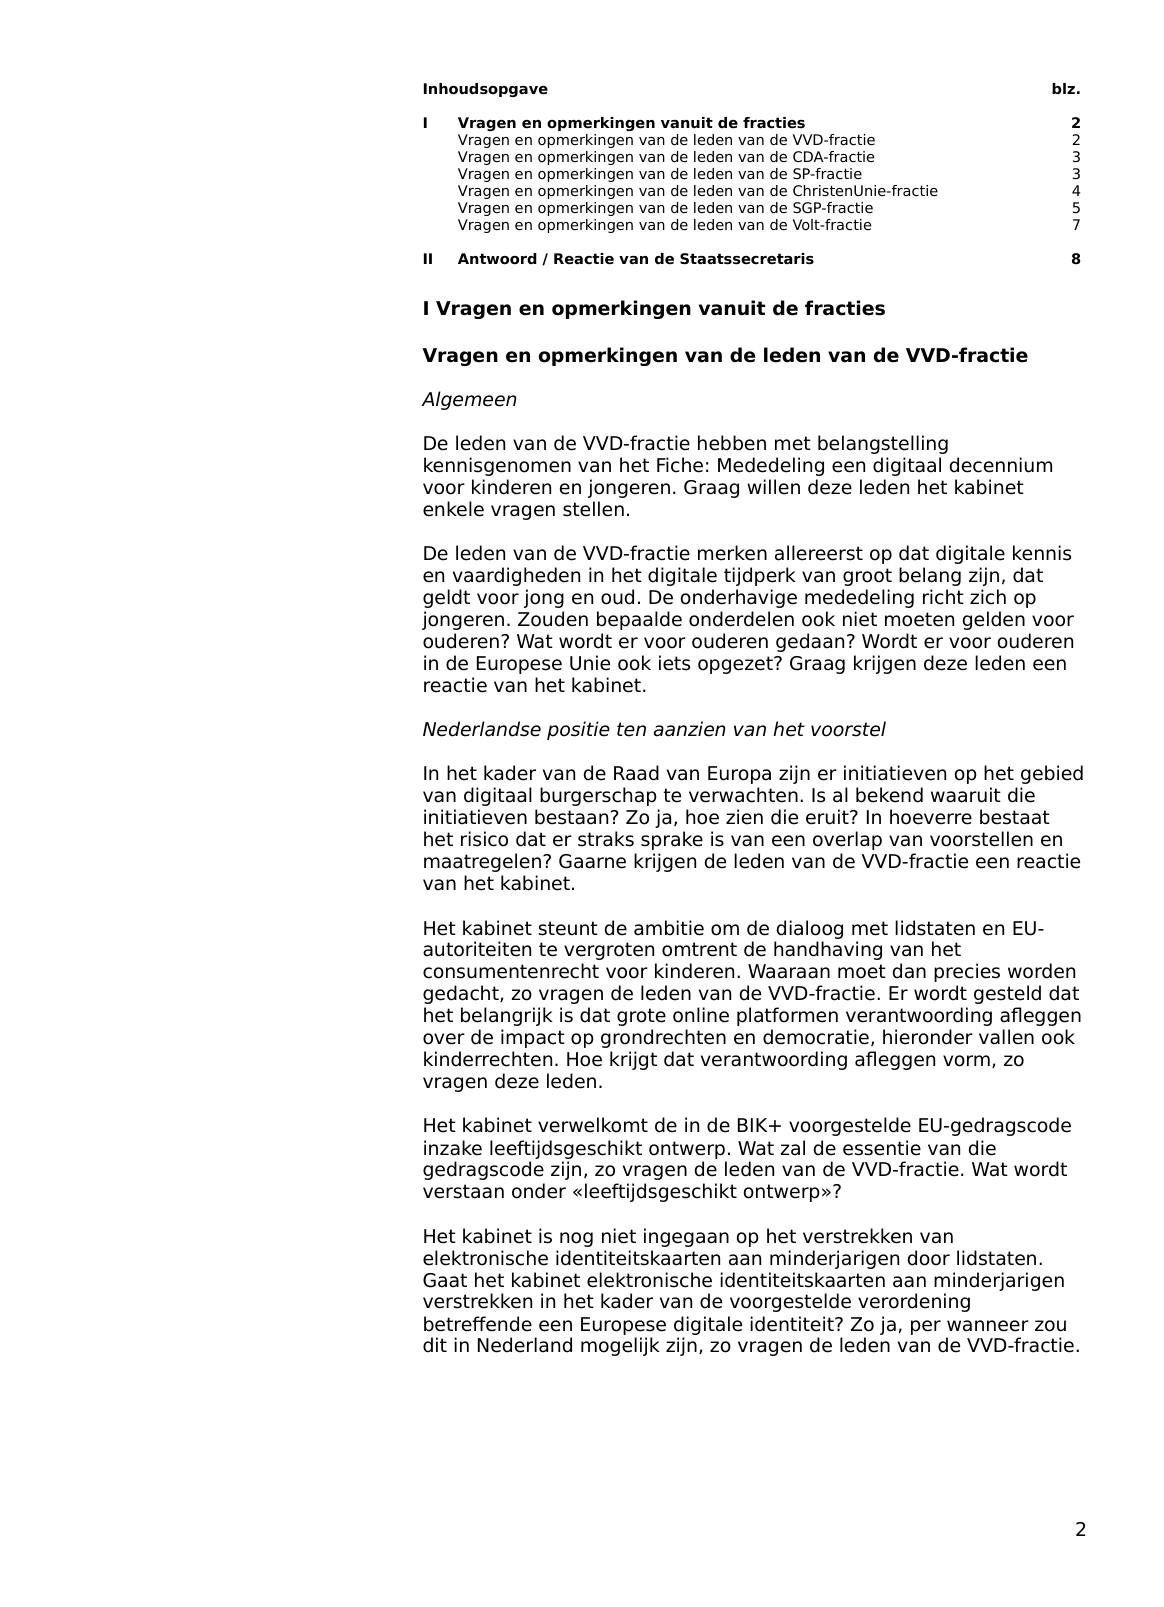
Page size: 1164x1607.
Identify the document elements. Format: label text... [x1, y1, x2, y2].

table_cell Vragen en opmerkingen vanuit de fracties [452, 115, 1028, 132]
table_cell [422, 149, 452, 166]
table_cell [1028, 234, 1087, 251]
table_cell [422, 166, 452, 183]
text De leden van de VVD-fractie merken allereerst op dat digitale kennis en vaardigheden in het digitale tijdperk van groot belang zijn, dat geldt voor jong en oud. De onderhavige mededeling richt zich op jongeren. Zouden bepaalde onderdelen ook niet moeten gelden voor ouderen? Wat wordt er voor ouderen gedaan? Wordt er voor ouderen in de Europese Unie ook iets opgezet? Graag krijgen deze leden een reactie van het kabinet. [422, 543, 1087, 697]
text De leden van de VVD-fractie hebben met belangstelling kennisgenomen van het Fiche: Mededeling een digitaal decennium voor kinderen en jongeren. Graag willen deze leden het kabinet enkele vragen stellen. [422, 433, 1087, 521]
table_cell 3 [1028, 149, 1087, 166]
table_cell [422, 200, 452, 217]
table_cell [422, 234, 452, 251]
table_cell 8 [1028, 251, 1087, 268]
table_header Inhoudsopgave [422, 81, 1028, 98]
table_cell Vragen en opmerkingen van de leden van de ChristenUnie-fractie [452, 183, 1028, 200]
table_cell Vragen en opmerkingen van de leden van de SGP-fractie [452, 200, 1028, 217]
subtitle I Vragen en opmerkingen vanuit de fracties [422, 298, 1087, 320]
table_cell I [422, 115, 452, 132]
table_cell [452, 98, 1028, 115]
table_cell 2 [1028, 132, 1087, 149]
subtitle Algemeen [422, 389, 1087, 411]
table_cell Vragen en opmerkingen van de leden van de CDA-fractie [452, 149, 1028, 166]
table_cell [422, 98, 452, 115]
table_cell [422, 217, 452, 234]
table_cell 7 [1028, 217, 1087, 234]
table_cell Vragen en opmerkingen van de leden van de Volt-fractie [452, 217, 1028, 234]
table_cell [1028, 98, 1087, 115]
table_cell [422, 132, 452, 149]
text In het kader van de Raad van Europa zijn er initiatieven op het gebied van digitaal burgerschap te verwachten. Is al bekend waaruit die initiatieven bestaan? Zo ja, hoe zien die eruit? In hoeverre bestaat het risico dat er straks sprake is van een overlap van voorstellen en maatregelen? Gaarne krijgen de leden van de VVD-fractie een reactie van het kabinet. [422, 763, 1087, 895]
table_cell Antwoord / Reactie van de Staatssecretaris [452, 251, 1028, 268]
table_cell [422, 183, 452, 200]
table_cell II [422, 251, 452, 268]
subtitle Vragen en opmerkingen van de leden van de VVD-fractie [422, 345, 1087, 367]
table_cell Vragen en opmerkingen van de leden van de VVD-fractie [452, 132, 1028, 149]
table_cell Vragen en opmerkingen van de leden van de SP-fractie [452, 166, 1028, 183]
text Het kabinet verwelkomt de in de BIK+ voorgestelde EU-gedragscode inzake leeftijdsgeschikt ontwerp. Wat zal de essentie van die gedragscode zijn, zo vragen de leden van de VVD-fractie. Wat wordt verstaan onder «leeftijdsgeschikt ontwerp»? [422, 1115, 1087, 1203]
table_cell [452, 234, 1028, 251]
subtitle Nederlandse positie ten aanzien van het voorstel [422, 719, 1087, 741]
table_cell 3 [1028, 166, 1087, 183]
text Het kabinet is nog niet ingegaan op het verstrekken van elektronische identiteitskaarten aan minderjarigen door lidstaten. Gaat het kabinet elektronische identiteitskaarten aan minderjarigen verstrekken in het kader van de voorgestelde verordening betreffende een Europese digitale identiteit? Zo ja, per wanneer zou dit in Nederland mogelijk zijn, zo vragen de leden van de VVD-fractie. [422, 1226, 1087, 1357]
table_header blz. [1028, 81, 1087, 98]
text Het kabinet steunt de ambitie om de dialoog met lidstaten en EU-autoriteiten te vergroten omtrent de handhaving van het consumentenrecht voor kinderen. Waaraan moet dan precies worden gedacht, zo vragen de leden van de VVD-fractie. Er wordt gesteld dat het belangrijk is dat grote online platformen verantwoording afleggen over de impact op grondrechten en democratie, hieronder vallen ook kinderrechten. Hoe krijgt dat verantwoording afleggen vorm, zo vragen deze leden. [422, 917, 1087, 1093]
table_cell 2 [1028, 115, 1087, 132]
table_cell 5 [1028, 200, 1087, 217]
table_cell 4 [1028, 183, 1087, 200]
